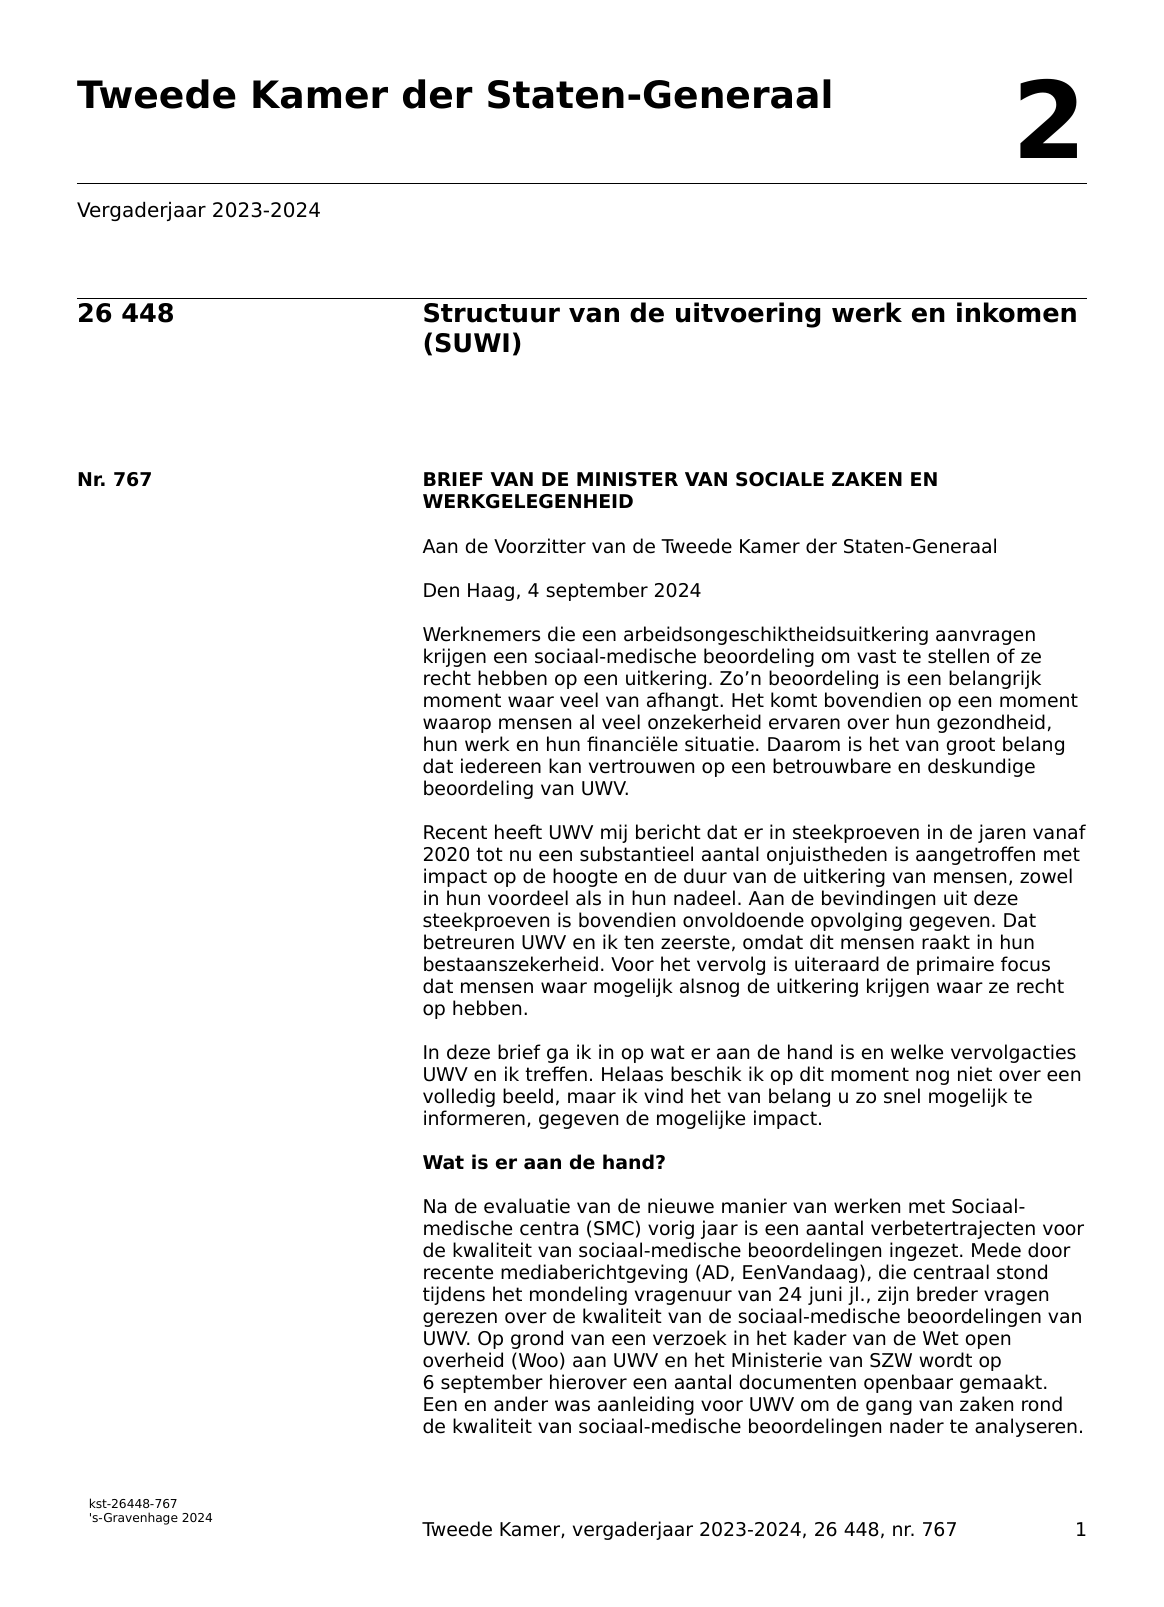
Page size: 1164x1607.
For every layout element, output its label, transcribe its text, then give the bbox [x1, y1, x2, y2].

subtitle Wat is er aan de hand? [422, 1152, 1087, 1174]
text In deze brief ga ik in op wat er aan de hand is en welke vervolgacties UWV en ik treffen. Helaas beschik ik op dit moment nog niet over een volledig beeld, maar ik vind het van belang u zo snel mogelijk te informeren, gegeven de mogelijke impact. [422, 1042, 1087, 1130]
text Den Haag, 4 september 2024 [422, 580, 1087, 602]
text Aan de Voorzitter van de Tweede Kamer der Staten-Generaal [422, 536, 1087, 557]
table_cell Vergaderjaar 2023-2024 [77, 184, 1087, 298]
subtitle Nr. 767 BRIEF VAN DE MINISTER VAN SOCIALE ZAKEN EN WERKGELEGENHEID [77, 469, 1087, 513]
text 's-Gravenhage 2024 [88, 1511, 323, 1525]
text Recent heeft UWV mij bericht dat er in steekproeven in de jaren vanaf 2020 tot nu een substantieel aantal onjuistheden is aangetroffen met impact op de hoogte en de duur van de uitkering van mensen, zowel in hun voordeel als in hun nadeel. Aan de bevindingen uit deze steekproeven is bovendien onvoldoende opvolging gegeven. Dat betreuren UWV en ik ten zeerste, omdat dit mensen raakt in hun bestaanszekerheid. Voor het vervolg is uiteraard de primaire focus dat mensen waar mogelijk alsnog de uitkering krijgen waar ze recht op hebben. [422, 822, 1087, 1020]
table_header Tweede Kamer der Staten-Generaal [77, 59, 886, 183]
table_header 2 [886, 59, 1087, 183]
subtitle 26 448 Structuur van de uitvoering werk en inkomen (SUWI) [77, 299, 1087, 358]
text Werknemers die een arbeidsongeschiktheidsuitkering aanvragen krijgen een sociaal-medische beoordeling om vast te stellen of ze recht hebben op een uitkering. Zo’n beoordeling is een belangrijk moment waar veel van afhangt. Het komt bovendien op een moment waarop mensen al veel onzekerheid ervaren over hun gezondheid, hun werk en hun financiële situatie. Daarom is het van groot belang dat iedereen kan vertrouwen op een betrouwbare en deskundige beoordeling van UWV. [422, 624, 1087, 800]
text kst-26448-767 [88, 1497, 323, 1511]
text Na de evaluatie van de nieuwe manier van werken met Sociaal-medische centra (SMC) vorig jaar is een aantal verbetertrajecten voor de kwaliteit van sociaal-medische beoordelingen ingezet. Mede door recente mediaberichtgeving (AD, EenVandaag), die centraal stond tijdens het mondeling vragenuur van 24 juni jl., zijn breder vragen gerezen over de kwaliteit van de sociaal-medische beoordelingen van UWV. Op grond van een verzoek in het kader van de Wet open overheid (Woo) aan UWV en het Ministerie van SZW wordt op 6 september hierover een aantal documenten openbaar gemaakt. Een en ander was aanleiding voor UWV om de gang van zaken rond de kwaliteit van sociaal-medische beoordelingen nader te analyseren. [422, 1196, 1087, 1438]
